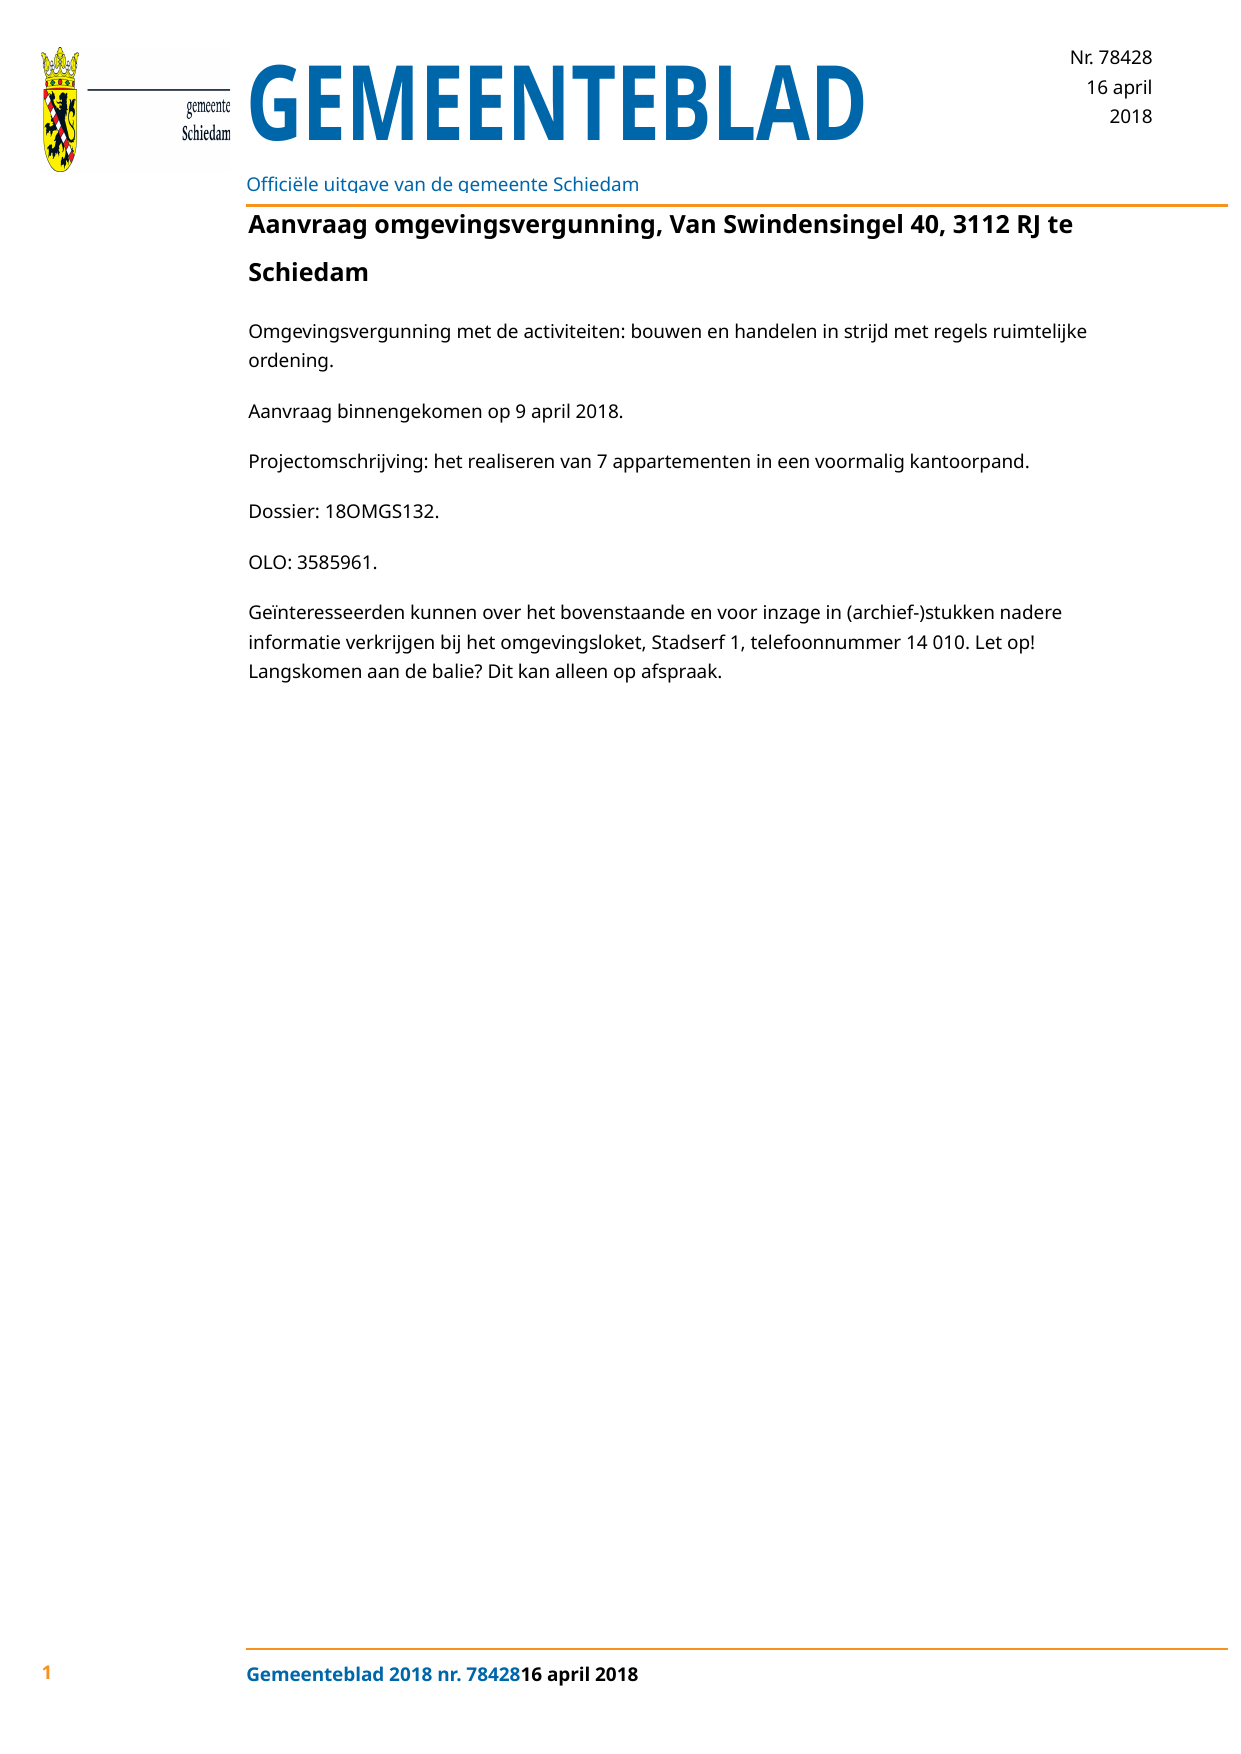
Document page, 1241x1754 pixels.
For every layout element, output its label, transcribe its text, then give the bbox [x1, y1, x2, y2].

picture [41, 47, 231, 172]
text Geïnteresseerden kunnen over het bovenstaande en voor inzage in (archief-)stukken nadere informatie verkrijgen bij het omgevingsloket, Stadserf 1, telefoonnummer 14 010. Let op! Langskomen aan de balie? Dit kan alleen op afspraak. [248, 599, 1152, 684]
text OLO: 3585961. [248, 549, 1152, 575]
text Projectomschrijving: het realiseren van 7 appartementen in een voormalig kantoorpand. [248, 448, 1152, 474]
text Aanvraag binnengekomen op 9 april 2018. [248, 398, 1152, 424]
text Aanvraag omgevingsvergunning, Van Swindensingel 40, 3112 RJ te Schiedam [248, 207, 1152, 288]
text Dossier: 18OMGS132. [248, 499, 1152, 524]
text Omgevingsvergunning met de activiteiten: bouwen en handelen in strijd met regels ruimtelijke ordening. [248, 318, 1152, 373]
